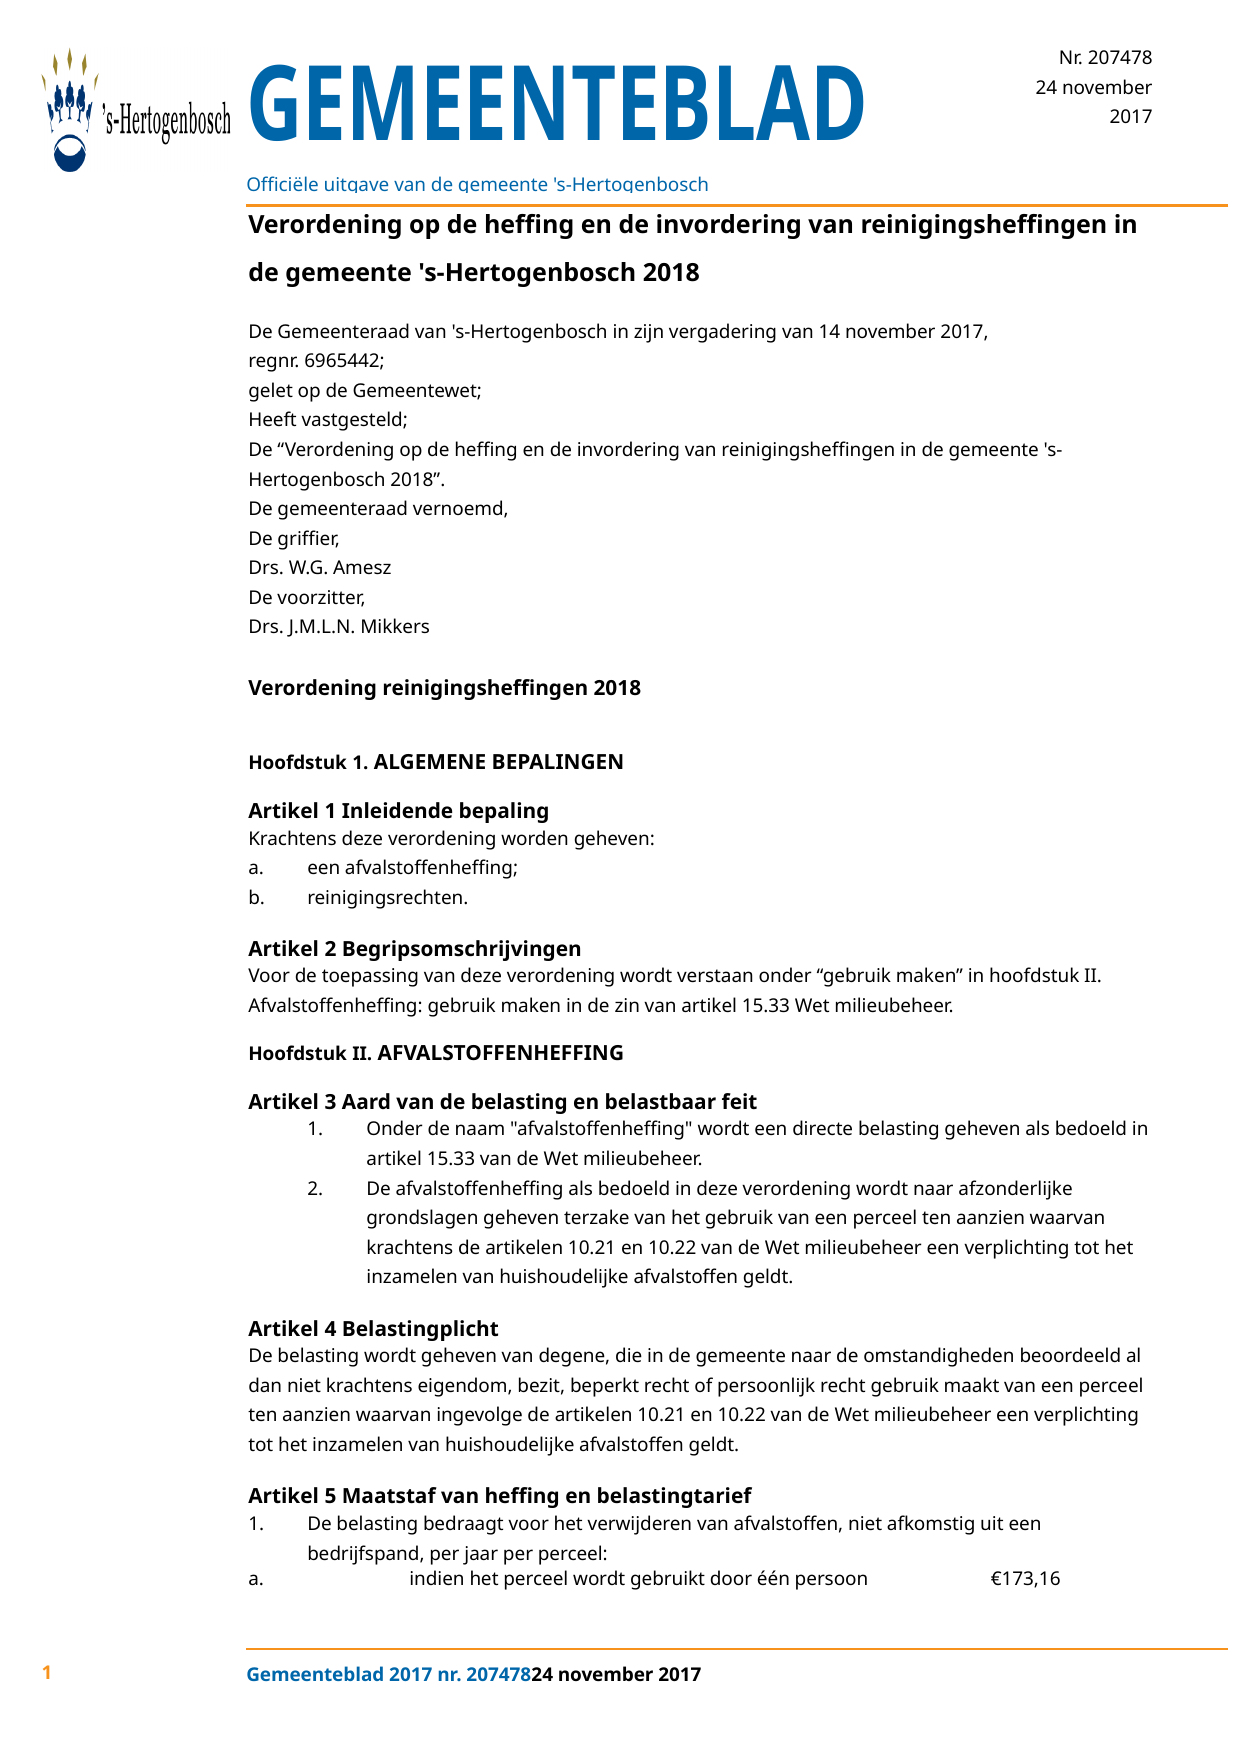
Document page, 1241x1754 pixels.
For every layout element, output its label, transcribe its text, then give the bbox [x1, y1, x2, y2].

list een afvalstoffenheffing; [248, 854, 1152, 880]
picture [41, 47, 231, 172]
text Hoofdstuk 1. ALGEMENE BEPALINGEN [248, 747, 1152, 775]
text De Gemeenteraad van 's-Hertogenbosch in zijn vergadering van 14 november 2017, [248, 318, 1152, 344]
text Drs. J.M.L.N. Mikkers [248, 614, 1152, 639]
table_cell a. [248, 1565, 409, 1591]
text gelet op de Gemeentewet; [248, 377, 1152, 403]
text Artikel 3 Aard van de belasting en belastbaar feit [248, 1087, 1152, 1116]
table_cell indien het perceel wordt gebruikt door één persoon [409, 1565, 991, 1591]
text Krachtens deze verordening worden geheven: [248, 825, 1152, 850]
text Artikel 4 Belastingplicht [248, 1314, 1152, 1342]
text Hoofdstuk II. AFVALSTOFFENHEFFING [248, 1038, 1152, 1066]
text regnr. 6965442; [248, 347, 1152, 373]
list Onder de naam "afvalstoffenheffing" wordt een directe belasting geheven als bedoeld in artikel 15.33 van de Wet milieubeheer. [307, 1116, 1152, 1171]
text Artikel 5 Maatstaf van heffing en belastingtarief [248, 1482, 1152, 1510]
text Heeft vastgesteld; [248, 407, 1152, 432]
text De belasting wordt geheven van degene, die in de gemeente naar de omstandigheden beoordeeld al dan niet krachtens eigendom, bezit, beperkt recht of persoonlijk recht gebruik maakt van een perceel ten aanzien waarvan ingevolge de artikelen 10.21 en 10.22 van de Wet milieubeheer een verplichting tot het inzamelen van huishoudelijke afvalstoffen geldt. [248, 1342, 1152, 1457]
text Artikel 2 Begripsomschrijvingen [248, 934, 1152, 963]
text De “Verordening op de heffing en de invordering van reinigingsheffingen in de gemeente 's-Hertogenbosch 2018”. [248, 436, 1152, 492]
text Voor de toepassing van deze verordening wordt verstaan onder “gebruik maken” in hoofdstuk II. Afvalstoffenheffing: gebruik maken in de zin van artikel 15.33 Wet milieubeheer. [248, 963, 1152, 1018]
text Verordening reinigingsheffingen 2018 [248, 673, 1152, 701]
list De afvalstoffenheffing als bedoeld in deze verordening wordt naar afzonderlijke grondslagen geheven terzake van het gebruik van een perceel ten aanzien waarvan krachtens de artikelen 10.21 en 10.22 van de Wet milieubeheer een verplichting tot het inzamelen van huishoudelijke afvalstoffen geldt. [307, 1175, 1152, 1289]
text De griffier, [248, 525, 1152, 551]
text De voorzitter, [248, 584, 1152, 610]
text Verordening op de heffing en de invordering van reinigingsheffingen in de gemeente 's-Hertogenbosch 2018 [248, 207, 1152, 288]
text Drs. W.G. Amesz [248, 554, 1152, 580]
table_header De belasting bedraagt voor het verwijderen van afvalstoffen, niet afkomstig uit een bedrijfspand, per jaar per perceel: [248, 1510, 1152, 1565]
table_cell €173,16 [991, 1565, 1152, 1591]
text Artikel 1 Inleidende bepaling [248, 796, 1152, 825]
list reinigingsrechten. [248, 884, 1152, 909]
text De gemeenteraad vernoemd, [248, 495, 1152, 521]
